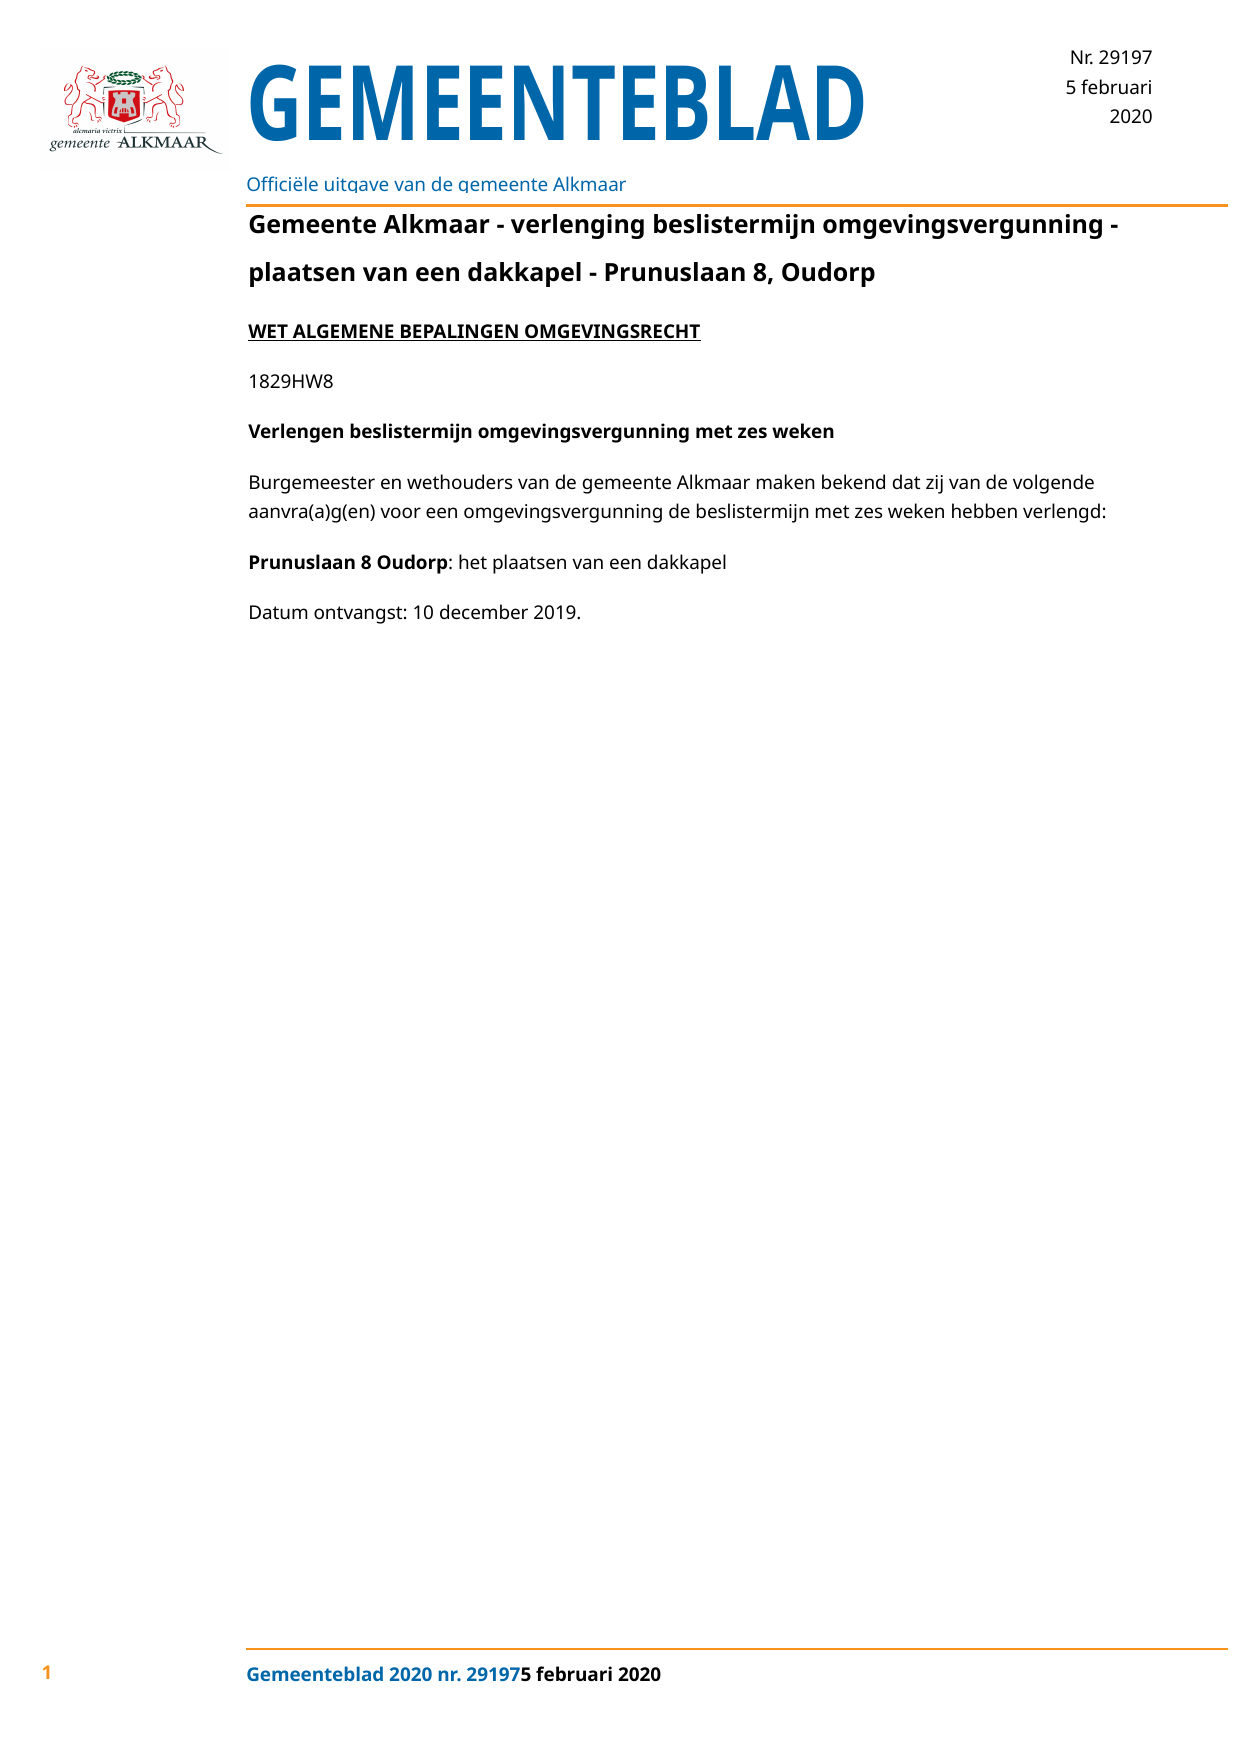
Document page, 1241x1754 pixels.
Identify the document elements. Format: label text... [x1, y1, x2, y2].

text Datum ontvangst: 10 december 2019. [248, 599, 1152, 625]
picture [41, 47, 231, 172]
text Burgemeester en wethouders van de gemeente Alkmaar maken bekend dat zij van de volgende aanvra(a)g(en) voor een omgevingsvergunning de beslistermijn met zes weken hebben verlengd: [248, 469, 1152, 524]
text Prunuslaan 8 Oudorp: het plaatsen van een dakkapel [248, 549, 1152, 575]
text Verlengen beslistermijn omgevingsvergunning met zes weken [248, 419, 1152, 444]
text Gemeente Alkmaar - verlenging beslistermijn omgevingsvergunning - plaatsen van een dakkapel - Prunuslaan 8, Oudorp [248, 207, 1152, 288]
text 1829HW8 [248, 368, 1152, 394]
text WET ALGEMENE BEPALINGEN OMGEVINGSRECHT [248, 318, 1152, 344]
